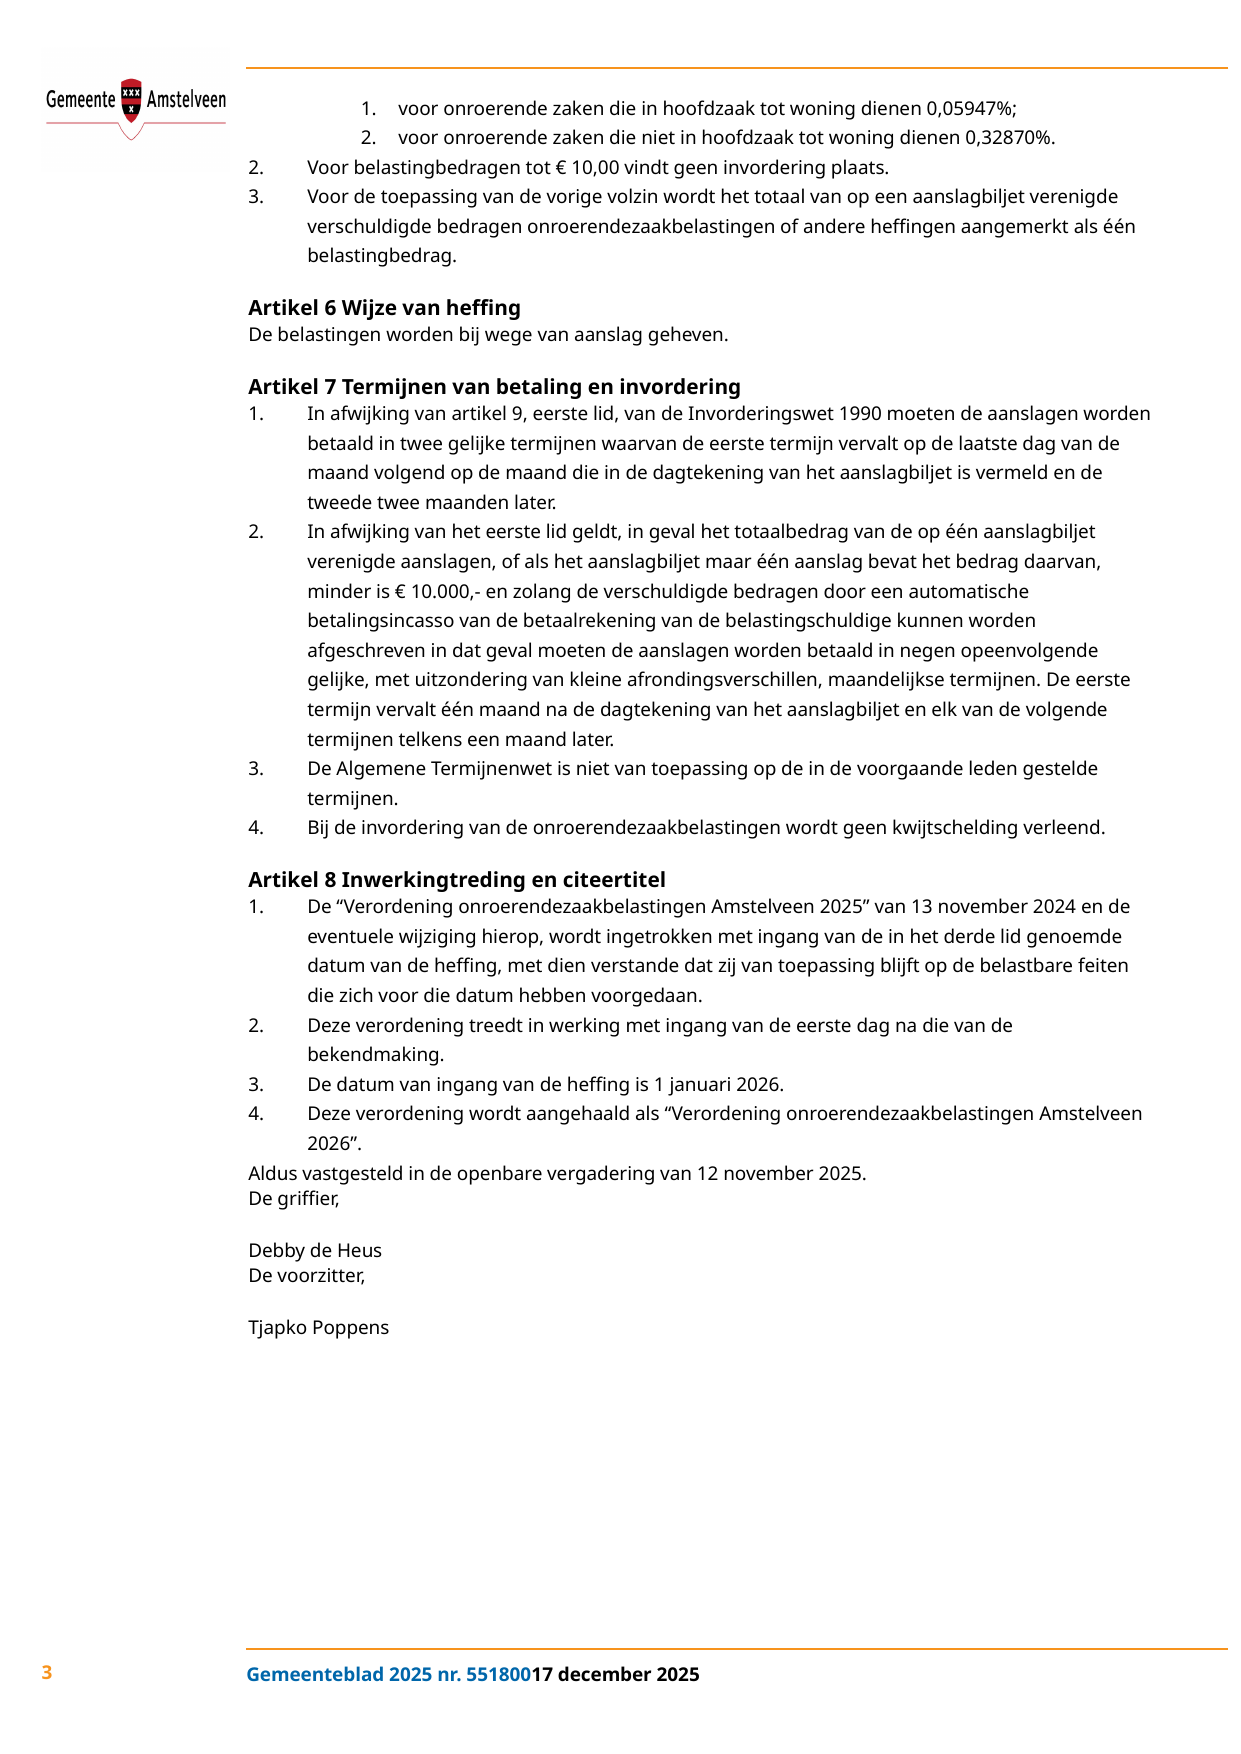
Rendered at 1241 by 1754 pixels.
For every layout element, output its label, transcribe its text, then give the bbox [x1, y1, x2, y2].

list De datum van ingang van de heffing is 1 januari 2026. [248, 1071, 1152, 1097]
list Deze verordening wordt aangehaald als “Verordening onroerendezaakbelastingen Amstelveen 2026”. [248, 1101, 1152, 1156]
list Voor de toepassing van de vorige volzin wordt het totaal van op een aanslagbiljet verenigde verschuldigde bedragen onroerendezaakbelastingen of andere heffingen aangemerkt als één belastingbedrag. [248, 183, 1152, 268]
text Artikel 8 Inwerkingtreding en citeertitel [248, 865, 1152, 893]
list De Algemene Termijnenwet is niet van toepassing op de in de voorgaande leden gestelde termijnen. [248, 755, 1152, 811]
text Artikel 7 Termijnen van betaling en invordering [248, 372, 1152, 400]
text De griffier, [248, 1185, 1152, 1211]
list Deze verordening treedt in werking met ingang van de eerste dag na die van de bekendmaking. [248, 1012, 1152, 1067]
text Aldus vastgesteld in de openbare vergadering van 12 november 2025. [248, 1160, 1152, 1185]
list In afwijking van het eerste lid geldt, in geval het totaalbedrag van de op één aanslagbiljet verenigde aanslagen, of als het aanslagbiljet maar één aanslag bevat het bedrag daarvan, minder is € 10.000,- en zolang de verschuldigde bedragen door een automatische betalingsincasso van de betaalrekening van de belastingschuldige kunnen worden afgeschreven in dat geval moeten de aanslagen worden betaald in negen opeenvolgende gelijke, met uitzondering van kleine afrondingsverschillen, maandelijkse termijnen. De eerste termijn vervalt één maand na de dagtekening van het aanslagbiljet en elk van de volgende termijnen telkens een maand later. [248, 519, 1152, 752]
picture [41, 47, 231, 172]
list voor onroerende zaken die in hoofdzaak tot woning dienen 0,05947%; [361, 95, 1152, 121]
list voor onroerende zaken die niet in hoofdzaak tot woning dienen 0,32870%. [361, 124, 1152, 150]
text De belastingen worden bij wege van aanslag geheven. [248, 322, 1152, 347]
text Debby de Heus [248, 1237, 1152, 1263]
text De voorzitter, [248, 1263, 1152, 1288]
text Artikel 6 Wijze van heffing [248, 293, 1152, 322]
list In afwijking van artikel 9, eerste lid, van de Invorderingswet 1990 moeten de aanslagen worden betaald in twee gelijke termijnen waarvan de eerste termijn vervalt op de laatste dag van de maand volgend op de maand die in de dagtekening van het aanslagbiljet is vermeld en de tweede twee maanden later. [248, 400, 1152, 515]
list Voor belastingbedragen tot € 10,00 vindt geen invordering plaats. [248, 154, 1152, 180]
text Tjapko Poppens [248, 1314, 1152, 1340]
list De “Verordening onroerendezaakbelastingen Amstelveen 2025” van 13 november 2024 en de eventuele wijziging hierop, wordt ingetrokken met ingang van de in het derde lid genoemde datum van de heffing, met dien verstande dat zij van toepassing blijft op de belastbare feiten die zich voor die datum hebben voorgedaan. [248, 893, 1152, 1008]
list Bij de invordering van de onroerendezaakbelastingen wordt geen kwijtschelding verleend. [248, 814, 1152, 840]
